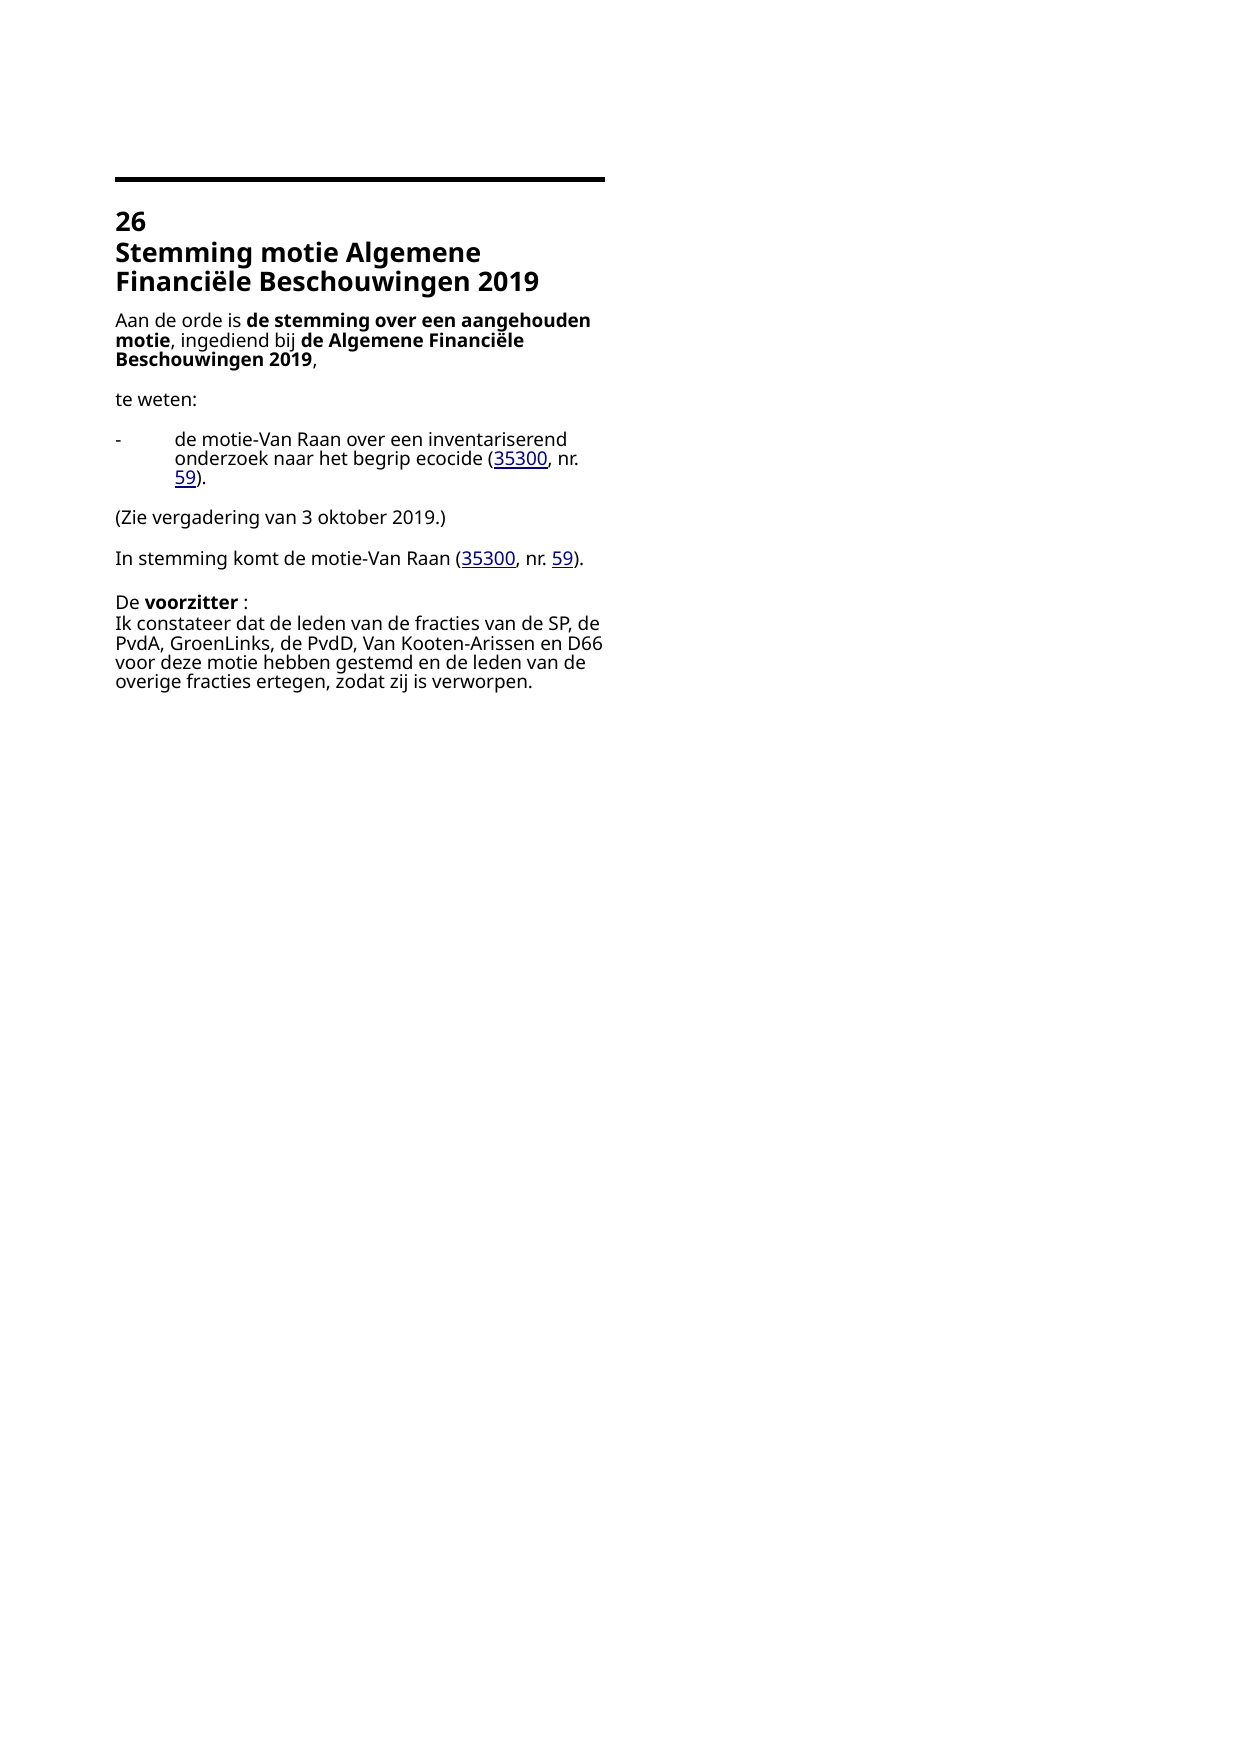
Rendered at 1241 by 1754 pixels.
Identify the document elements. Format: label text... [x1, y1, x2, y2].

text De voorzitter : [115, 589, 605, 615]
text (Zie vergadering van 3 oktober 2019.) [115, 509, 605, 529]
text Aan de orde is de stemming over een aangehouden motie, ingediend bij de Algemene Financiële Beschouwingen 2019, [115, 312, 605, 370]
text In stemming komt de motie-Van Raan (35300, nr. 59). [115, 549, 605, 569]
text te weten: [115, 391, 605, 410]
text 26 [115, 203, 605, 239]
text Ik constateer dat de leden van de fracties van de SP, de PvdA, GroenLinks, de PvdD, Van Kooten-Arissen en D66 voor deze motie hebben gestemd en de leden van de overige fracties ertegen, zodat zij is verworpen. [115, 615, 605, 692]
text Stemming motie Algemene Financiële Beschouwingen 2019 [115, 239, 605, 312]
list de motie-Van Raan over een inventariserend onderzoek naar het begrip ecocide (35300, nr. 59). [115, 431, 605, 489]
